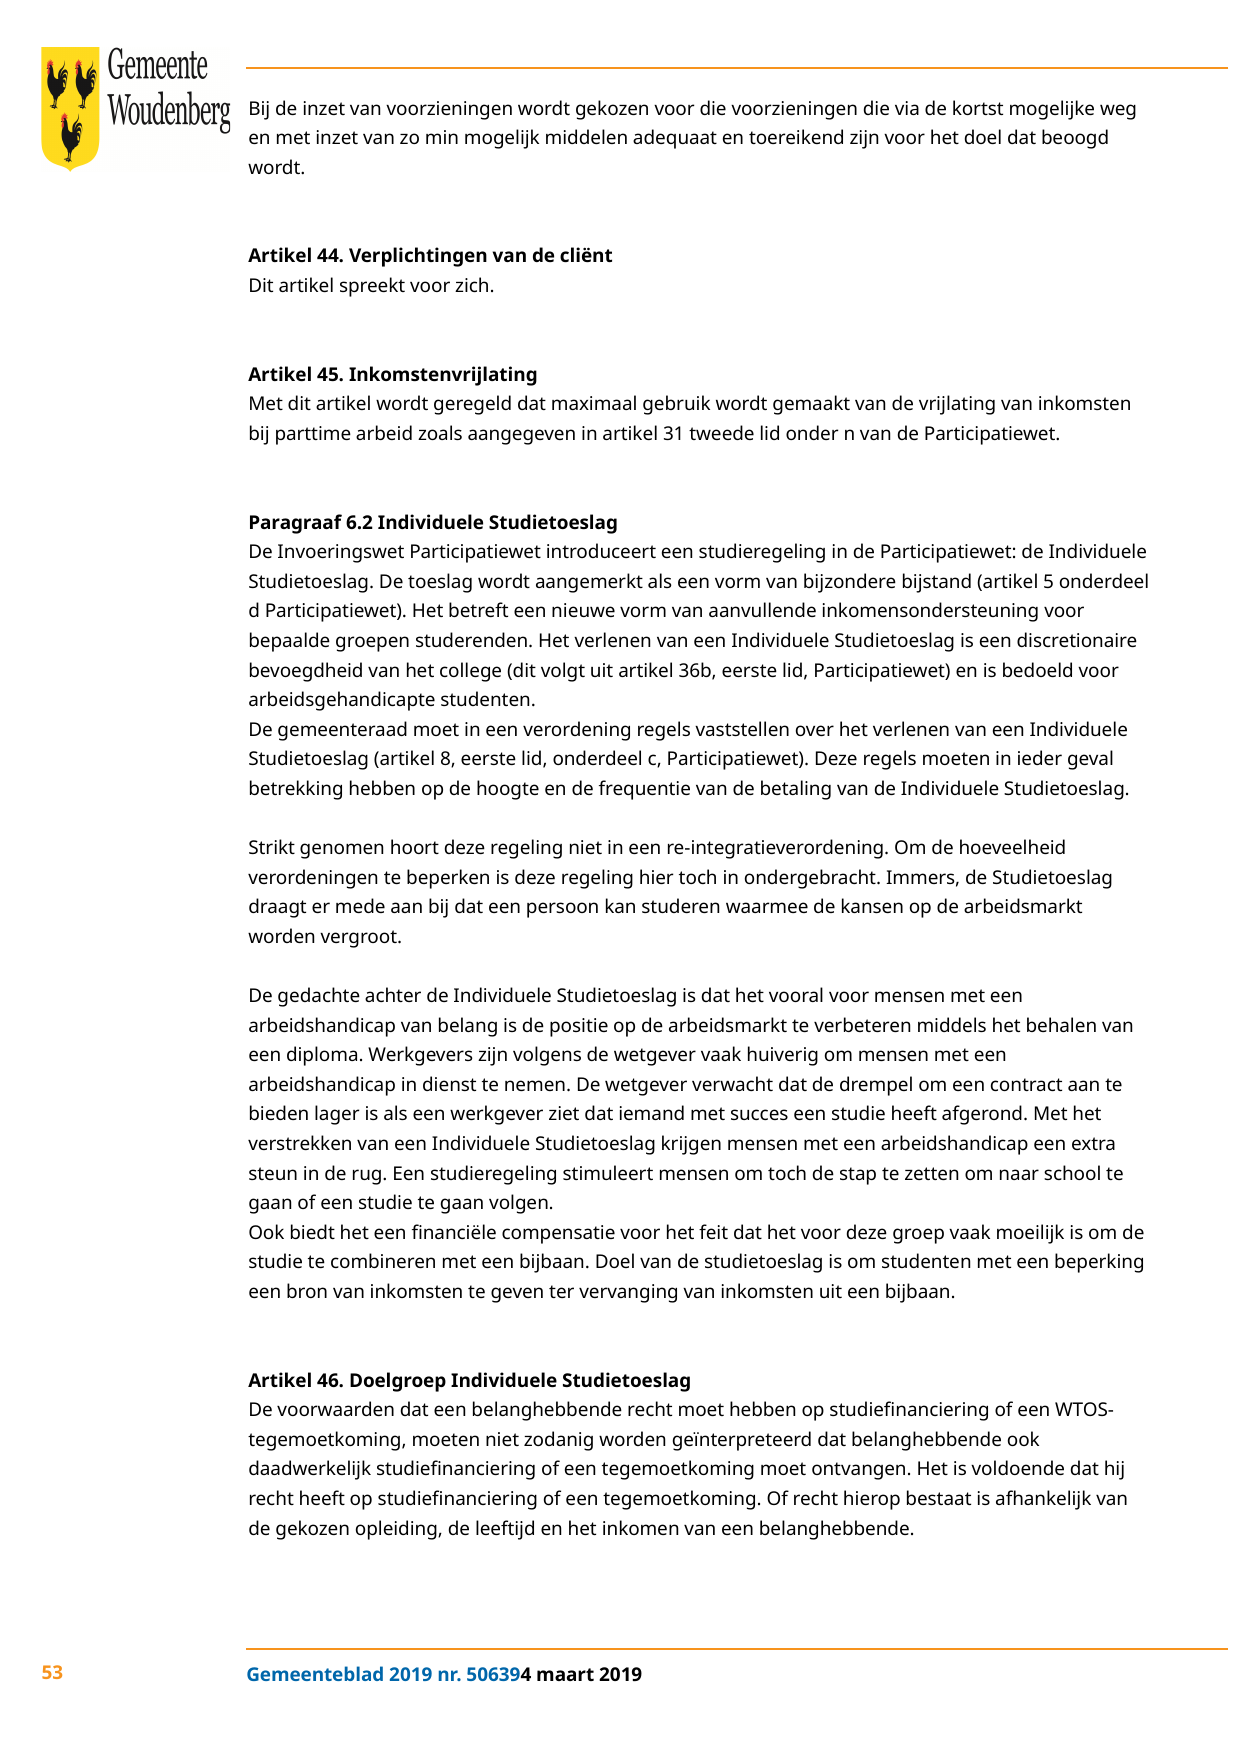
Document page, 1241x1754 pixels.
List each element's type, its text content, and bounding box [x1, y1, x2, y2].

text Artikel 46. Doelgroep Individuele Studietoeslag [248, 1367, 1152, 1393]
text De voorwaarden dat een belanghebbende recht moet hebben op studiefinanciering of een WTOS-tegemoetkoming, moeten niet zodanig worden geïnterpreteerd dat belanghebbende ook daadwerkelijk studiefinanciering of een tegemoetkoming moet ontvangen. Het is voldoende dat hij recht heeft op studiefinanciering of een tegemoetkoming. Of recht hierop bestaat is afhankelijk van de gekozen opleiding, de leeftijd en het inkomen van een belanghebbende. [248, 1396, 1152, 1541]
text Dit artikel spreekt voor zich. [248, 272, 1152, 298]
text Bij de inzet van voorzieningen wordt gekozen voor die voorzieningen die via de kortst mogelijke weg en met inzet van zo min mogelijk middelen adequaat en toereikend zijn voor het doel dat beoogd wordt. [248, 95, 1152, 180]
text Artikel 44. Verplichtingen van de cliënt [248, 243, 1152, 268]
text Ook biedt het een financiële compensatie voor het feit dat het voor deze groep vaak moeilijk is om de studie te combineren met een bijbaan. Doel van de studietoeslag is om studenten met een beperking een bron van inkomsten te geven ter vervanging van inkomsten uit een bijbaan. [248, 1219, 1152, 1304]
text De gemeenteraad moet in een verordening regels vaststellen over het verlenen van een Individuele Studietoeslag (artikel 8, eerste lid, onderdeel c, Participatiewet). Deze regels moeten in ieder geval betrekking hebben op de hoogte en de frequentie van de betaling van de Individuele Studietoeslag. [248, 716, 1152, 801]
picture [41, 47, 231, 172]
text Paragraaf 6.2 Individuele Studietoeslag [248, 509, 1152, 535]
text Met dit artikel wordt geregeld dat maximaal gebruik wordt gemaakt van de vrijlating van inkomsten bij parttime arbeid zoals aangegeven in artikel 31 tweede lid onder n van de Participatiewet. [248, 391, 1152, 446]
text De gedachte achter de Individuele Studietoeslag is dat het vooral voor mensen met een arbeidshandicap van belang is de positie op de arbeidsmarkt te verbeteren middels het behalen van een diploma. Werkgevers zijn volgens de wetgever vaak huiverig om mensen met een arbeidshandicap in dienst te nemen. De wetgever verwacht dat de drempel om een contract aan te bieden lager is als een werkgever ziet dat iemand met succes een studie heeft afgerond. Met het verstrekken van een Individuele Studietoeslag krijgen mensen met een arbeidshandicap een extra steun in de rug. Een studieregeling stimuleert mensen om toch de stap te zetten om naar school te gaan of een studie te gaan volgen. [248, 982, 1152, 1215]
text De Invoeringswet Participatiewet introduceert een studieregeling in de Participatiewet: de Individuele Studietoeslag. De toeslag wordt aangemerkt als een vorm van bijzondere bijstand (artikel 5 onderdeel d Participatiewet). Het betreft een nieuwe vorm van aanvullende inkomensondersteuning voor bepaalde groepen studerenden. Het verlenen van een Individuele Studietoeslag is een discretionaire bevoegdheid van het college (dit volgt uit artikel 36b, eerste lid, Participatiewet) en is bedoeld voor arbeidsgehandicapte studenten. [248, 538, 1152, 712]
text Artikel 45. Inkomstenvrijlating [248, 361, 1152, 387]
text Strikt genomen hoort deze regeling niet in een re-integratieverordening. Om de hoeveelheid verordeningen te beperken is deze regeling hier toch in ondergebracht. Immers, de Studietoeslag draagt er mede aan bij dat een persoon kan studeren waarmee de kansen op de arbeidsmarkt worden vergroot. [248, 834, 1152, 949]
